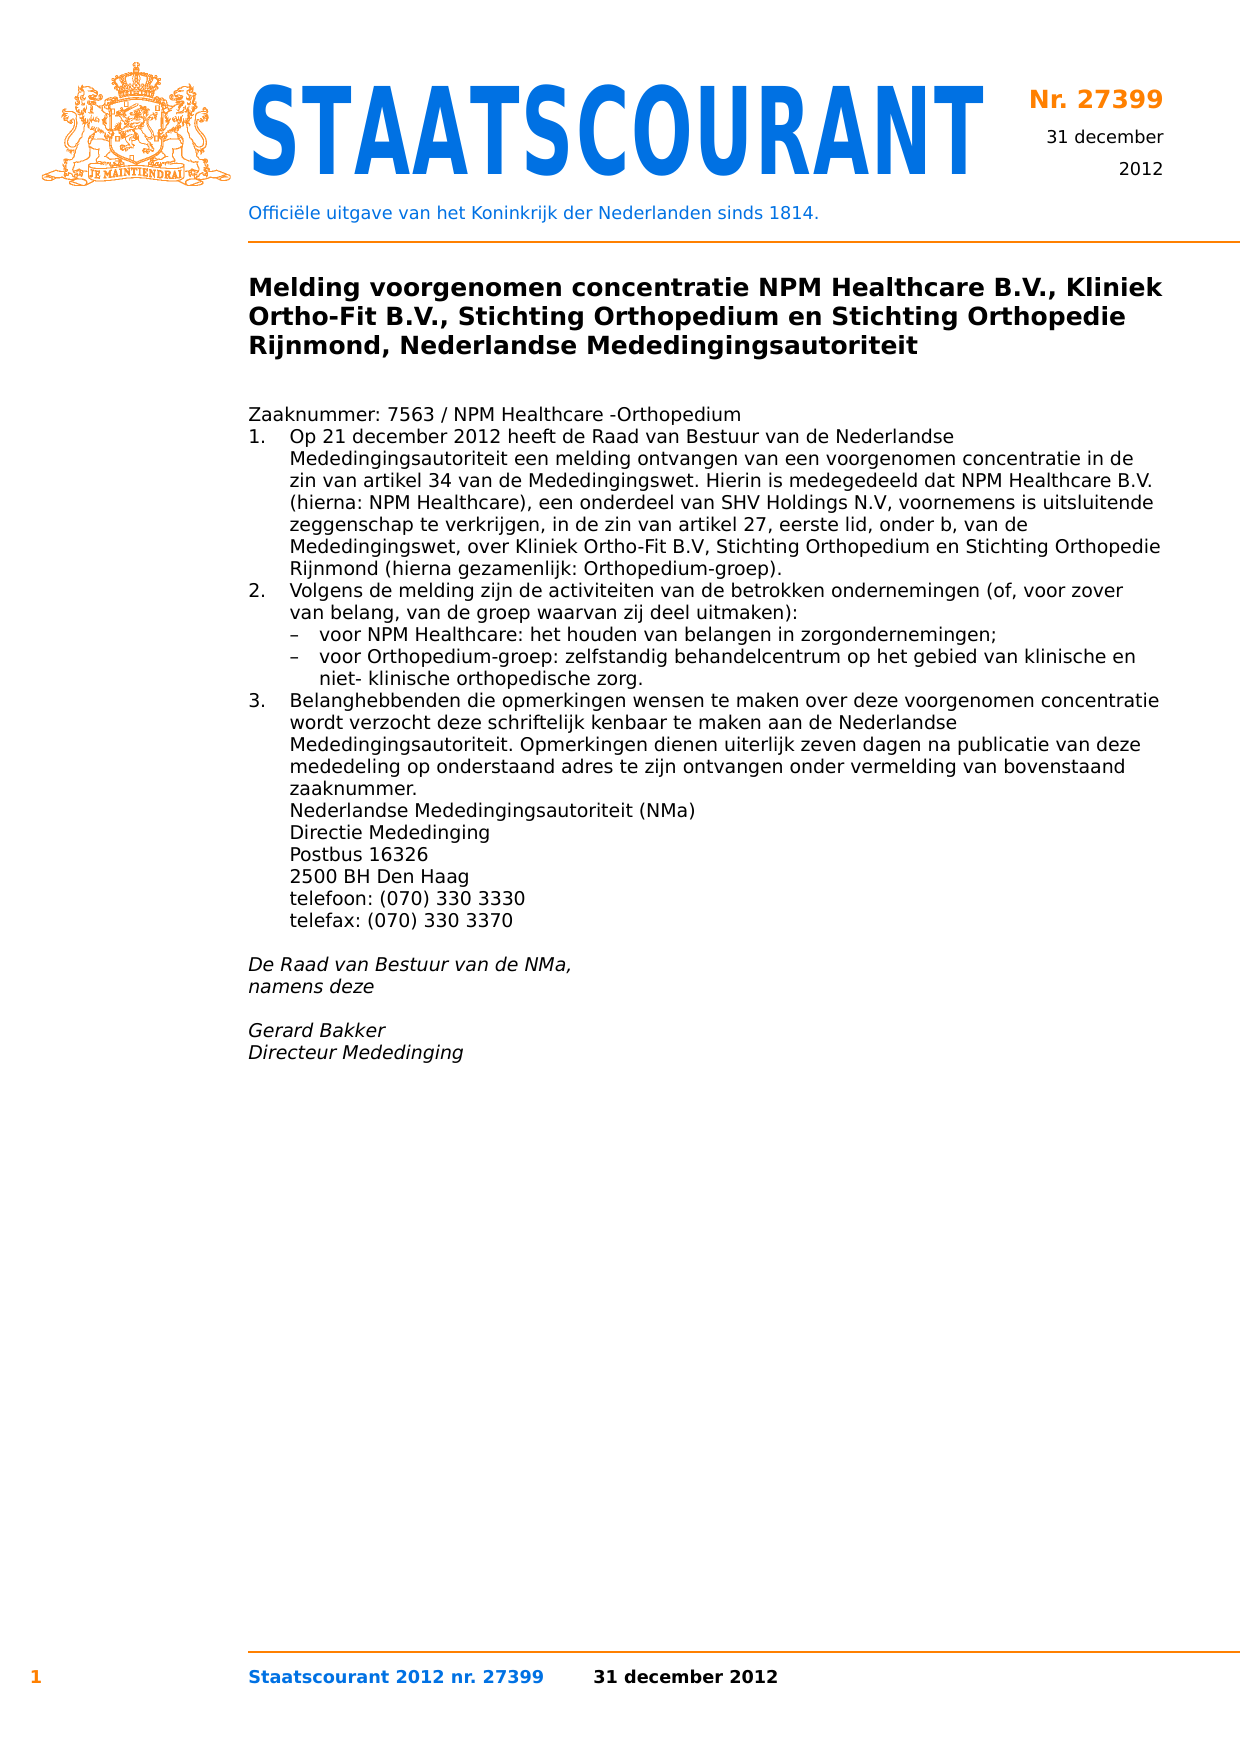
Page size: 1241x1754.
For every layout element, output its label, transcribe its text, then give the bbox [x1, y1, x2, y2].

text 2500 BH Den Haag [289, 866, 1163, 888]
subtitle Melding voorgenomen concentratie NPM Healthcare B.V., Kliniek Ortho-Fit B.V., Stichting Orthopedium en Stichting Orthopedie Rijnmond, Nederlandse Mededingingsautoriteit [248, 273, 1163, 361]
table_cell Officiële uitgave van het Koninkrijk der Nederlanden sinds 1814. [248, 203, 1240, 241]
text 1. Op 21 december 2012 heeft de Raad van Bestuur van de Nederlandse Mededingingsautoriteit een melding ontvangen van een voorgenomen concentratie in de zin van artikel 34 van de Mededingingswet. Hierin is medegedeeld dat NPM Healthcare B.V. [248, 426, 1163, 492]
table_header Nr. 27399 [998, 62, 1240, 121]
table_cell 2012 [998, 153, 1240, 203]
picture [41, 62, 231, 186]
text De Raad van Bestuur van de NMa, namens deze Gerard Bakker Directeur Mededinging [248, 954, 1163, 1063]
table_cell 31 december [998, 121, 1240, 153]
text 2. Volgens de melding zijn de activiteiten van de betrokken ondernemingen (of, voor zover van belang, van de groep waarvan zij deel uitmaken): [248, 580, 1163, 624]
table_header [25, 62, 248, 241]
text – voor Orthopedium-groep: zelfstandig behandelcentrum op het gebied van klinische en niet- klinische orthopedische zorg. [289, 646, 1163, 690]
text – voor NPM Healthcare: het houden van belangen in zorgondernemingen; [289, 624, 1163, 646]
text Postbus 16326 [289, 844, 1163, 866]
text (hierna: NPM Healthcare), een onderdeel van SHV Holdings N.V, voornemens is uitsluitende zeggenschap te verkrijgen, in de zin van artikel 27, eerste lid, onder b, van de Mededingingswet, over Kliniek Ortho-Fit B.V, Stichting Orthopedium en Stichting Orthopedie Rijnmond (hierna gezamenlijk: Orthopedium-groep). [289, 492, 1163, 580]
text telefoon: (070) 330 3330 [289, 888, 1163, 910]
text Nederlandse Mededingingsautoriteit (NMa) [289, 800, 1163, 822]
text Directie Mededinging [289, 822, 1163, 844]
table_header STAATSCOURANT [248, 62, 998, 203]
text Zaaknummer: 7563 / NPM Healthcare -Orthopedium [248, 404, 1163, 426]
text 3. Belanghebbenden die opmerkingen wensen te maken over deze voorgenomen concentratie wordt verzocht deze schriftelijk kenbaar te maken aan de Nederlandse Mededingingsautoriteit. Opmerkingen dienen uiterlijk zeven dagen na publicatie van deze mededeling op onderstaand adres te zijn ontvangen onder vermelding van bovenstaand zaaknummer. [248, 690, 1163, 800]
text telefax: (070) 330 3370 [289, 910, 1163, 932]
